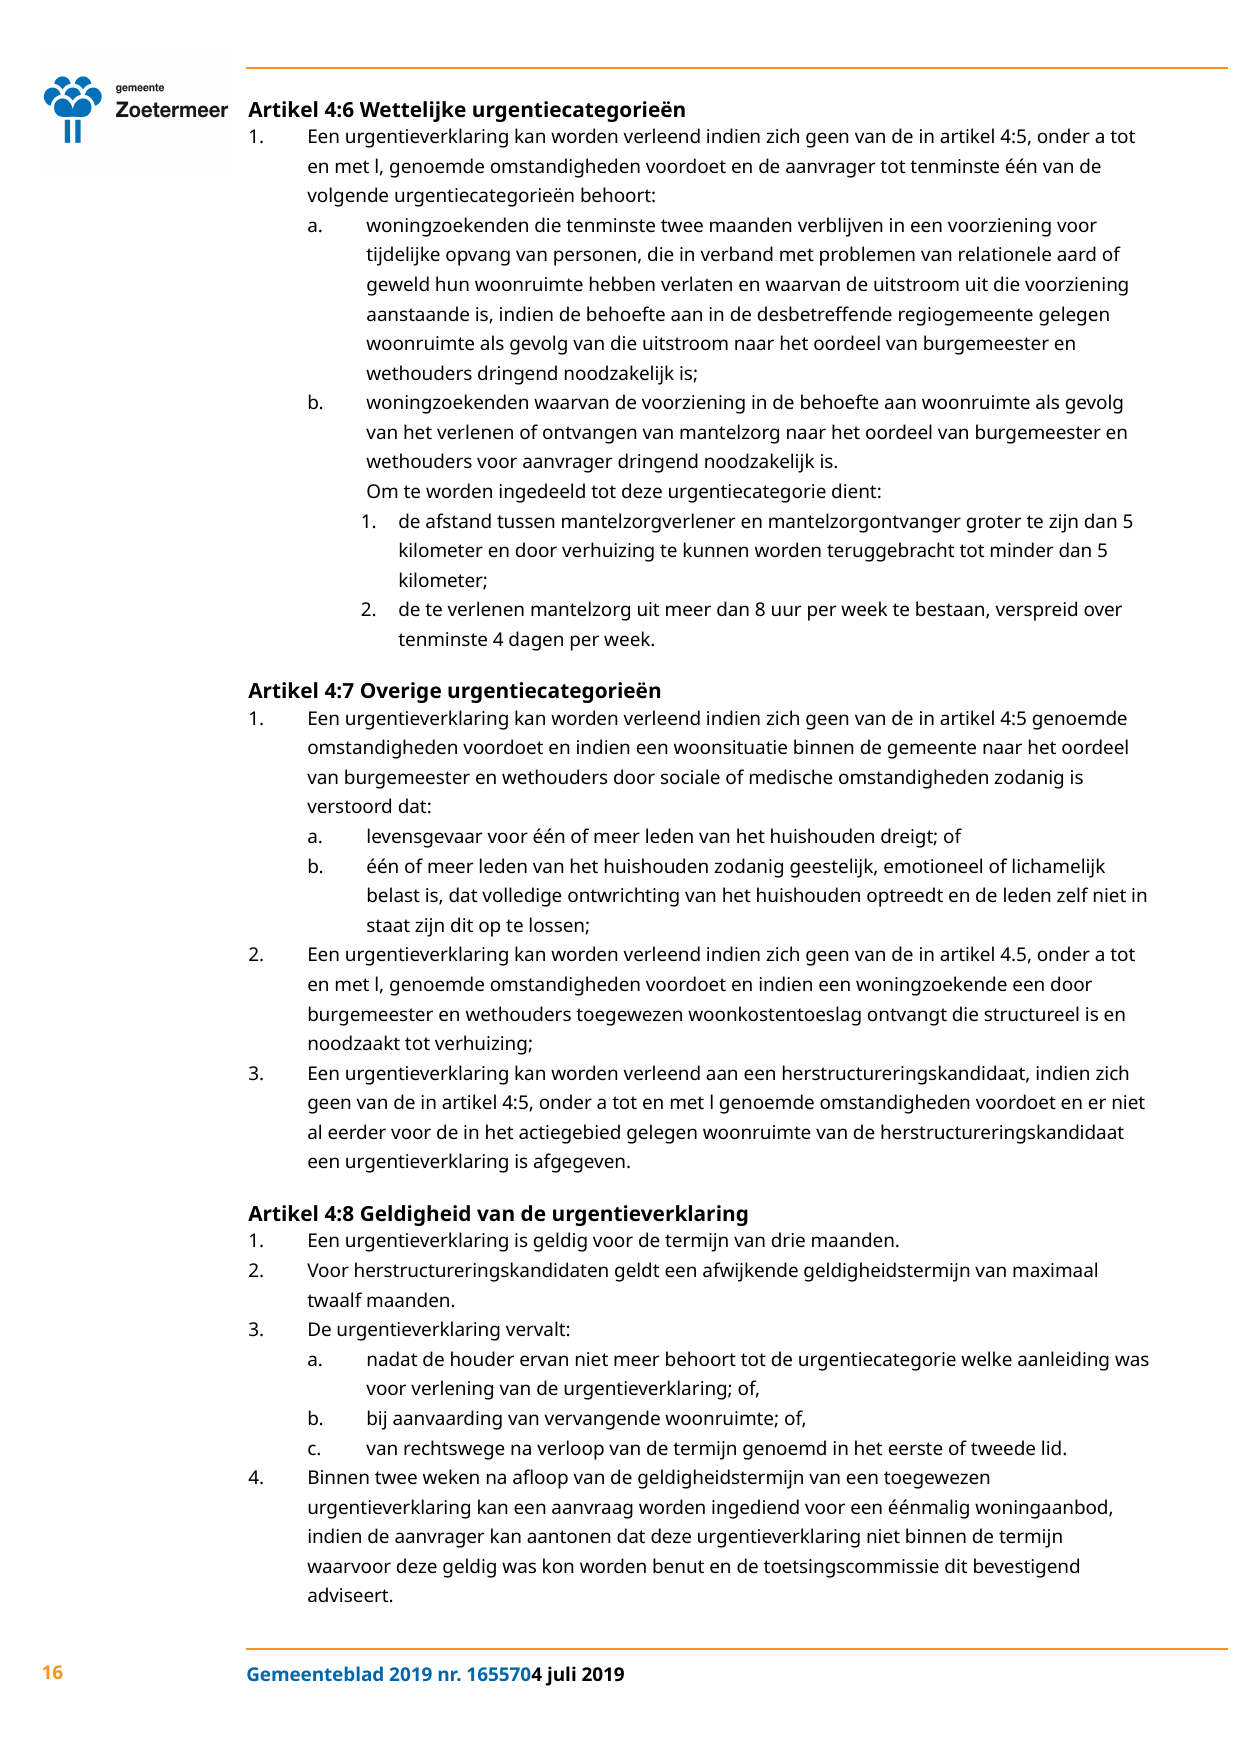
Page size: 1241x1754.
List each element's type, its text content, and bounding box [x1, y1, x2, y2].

list één of meer leden van het huishouden zodanig geestelijk, emotioneel of lichamelijk belast is, dat volledige ontwrichting van het huishouden optreedt en de leden zelf niet in staat zijn dit op te lossen; [307, 853, 1152, 938]
list Binnen twee weken na afloop van de geldigheidstermijn van een toegewezen urgentieverklaring kan een aanvraag worden ingediend voor een éénmalig woningaanbod, indien de aanvrager kan aantonen dat deze urgentieverklaring niet binnen de termijn waarvoor deze geldig was kon worden benut en de toetsingscommissie dit bevestigend adviseert. [248, 1464, 1152, 1608]
list de afstand tussen mantelzorgverlener en mantelzorgontvanger groter te zijn dan 5 kilometer en door verhuizing te kunnen worden teruggebracht tot minder dan 5 kilometer; [361, 508, 1152, 593]
list levensgevaar voor één of meer leden van het huishouden dreigt; of [307, 823, 1152, 849]
list woningzoekenden waarvan de voorziening in de behoefte aan woonruimte als gevolg van het verlenen of ontvangen van mantelzorg naar het oordeel van burgemeester en wethouders voor aanvrager dringend noodzakelijk is. [307, 389, 1152, 474]
text Artikel 4:8 Geldigheid van de urgentieverklaring [248, 1199, 1152, 1228]
list van rechtswege na verloop van de termijn genoemd in het eerste of tweede lid. [307, 1435, 1152, 1460]
list Een urgentieverklaring kan worden verleend indien zich geen van de in artikel 4:5 genoemde omstandigheden voordoet en indien een woonsituatie binnen de gemeente naar het oordeel van burgemeester en wethouders door sociale of medische omstandigheden zodanig is verstoord dat: [248, 705, 1152, 819]
list de te verlenen mantelzorg uit meer dan 8 uur per week te bestaan, verspreid over tenminste 4 dagen per week. [361, 597, 1152, 652]
list woningzoekenden die tenminste twee maanden verblijven in een voorziening voor tijdelijke opvang van personen, die in verband met problemen van relationele aard of geweld hun woonruimte hebben verlaten en waarvan de uitstroom uit die voorziening aanstaande is, indien de behoefte aan in de desbetreffende regiogemeente gelegen woonruimte als gevolg van die uitstroom naar het oordeel van burgemeester en wethouders dringend noodzakelijk is; [307, 212, 1152, 386]
list Een urgentieverklaring kan worden verleend aan een herstructureringskandidaat, indien zich geen van de in artikel 4:5, onder a tot en met l genoemde omstandigheden voordoet en er niet al eerder voor de in het actiegebied gelegen woonruimte van de herstructureringskandidaat een urgentieverklaring is afgegeven. [248, 1060, 1152, 1174]
text Artikel 4:7 Overige urgentiecategorieën [248, 677, 1152, 705]
text Artikel 4:6 Wettelijke urgentiecategorieën [248, 95, 1152, 123]
list bij aanvaarding van vervangende woonruimte; of, [307, 1405, 1152, 1431]
list Een urgentieverklaring is geldig voor de termijn van drie maanden. [248, 1228, 1152, 1253]
list Om te worden ingedeeld tot deze urgentiecategorie dient: [307, 478, 1152, 504]
picture [41, 47, 231, 172]
list Een urgentieverklaring kan worden verleend indien zich geen van de in artikel 4:5, onder a tot en met l, genoemde omstandigheden voordoet en de aanvrager tot tenminste één van de volgende urgentiecategorieën behoort: [248, 123, 1152, 208]
list De urgentieverklaring vervalt: [248, 1316, 1152, 1342]
list Voor herstructureringskandidaten geldt een afwijkende geldigheidstermijn van maximaal twaalf maanden. [248, 1257, 1152, 1312]
list nadat de houder ervan niet meer behoort tot de urgentiecategorie welke aanleiding was voor verlening van de urgentieverklaring; of, [307, 1346, 1152, 1401]
list Een urgentieverklaring kan worden verleend indien zich geen van de in artikel 4.5, onder a tot en met l, genoemde omstandigheden voordoet en indien een woningzoekende een door burgemeester en wethouders toegewezen woonkostentoeslag ontvangt die structureel is en noodzaakt tot verhuizing; [248, 942, 1152, 1056]
